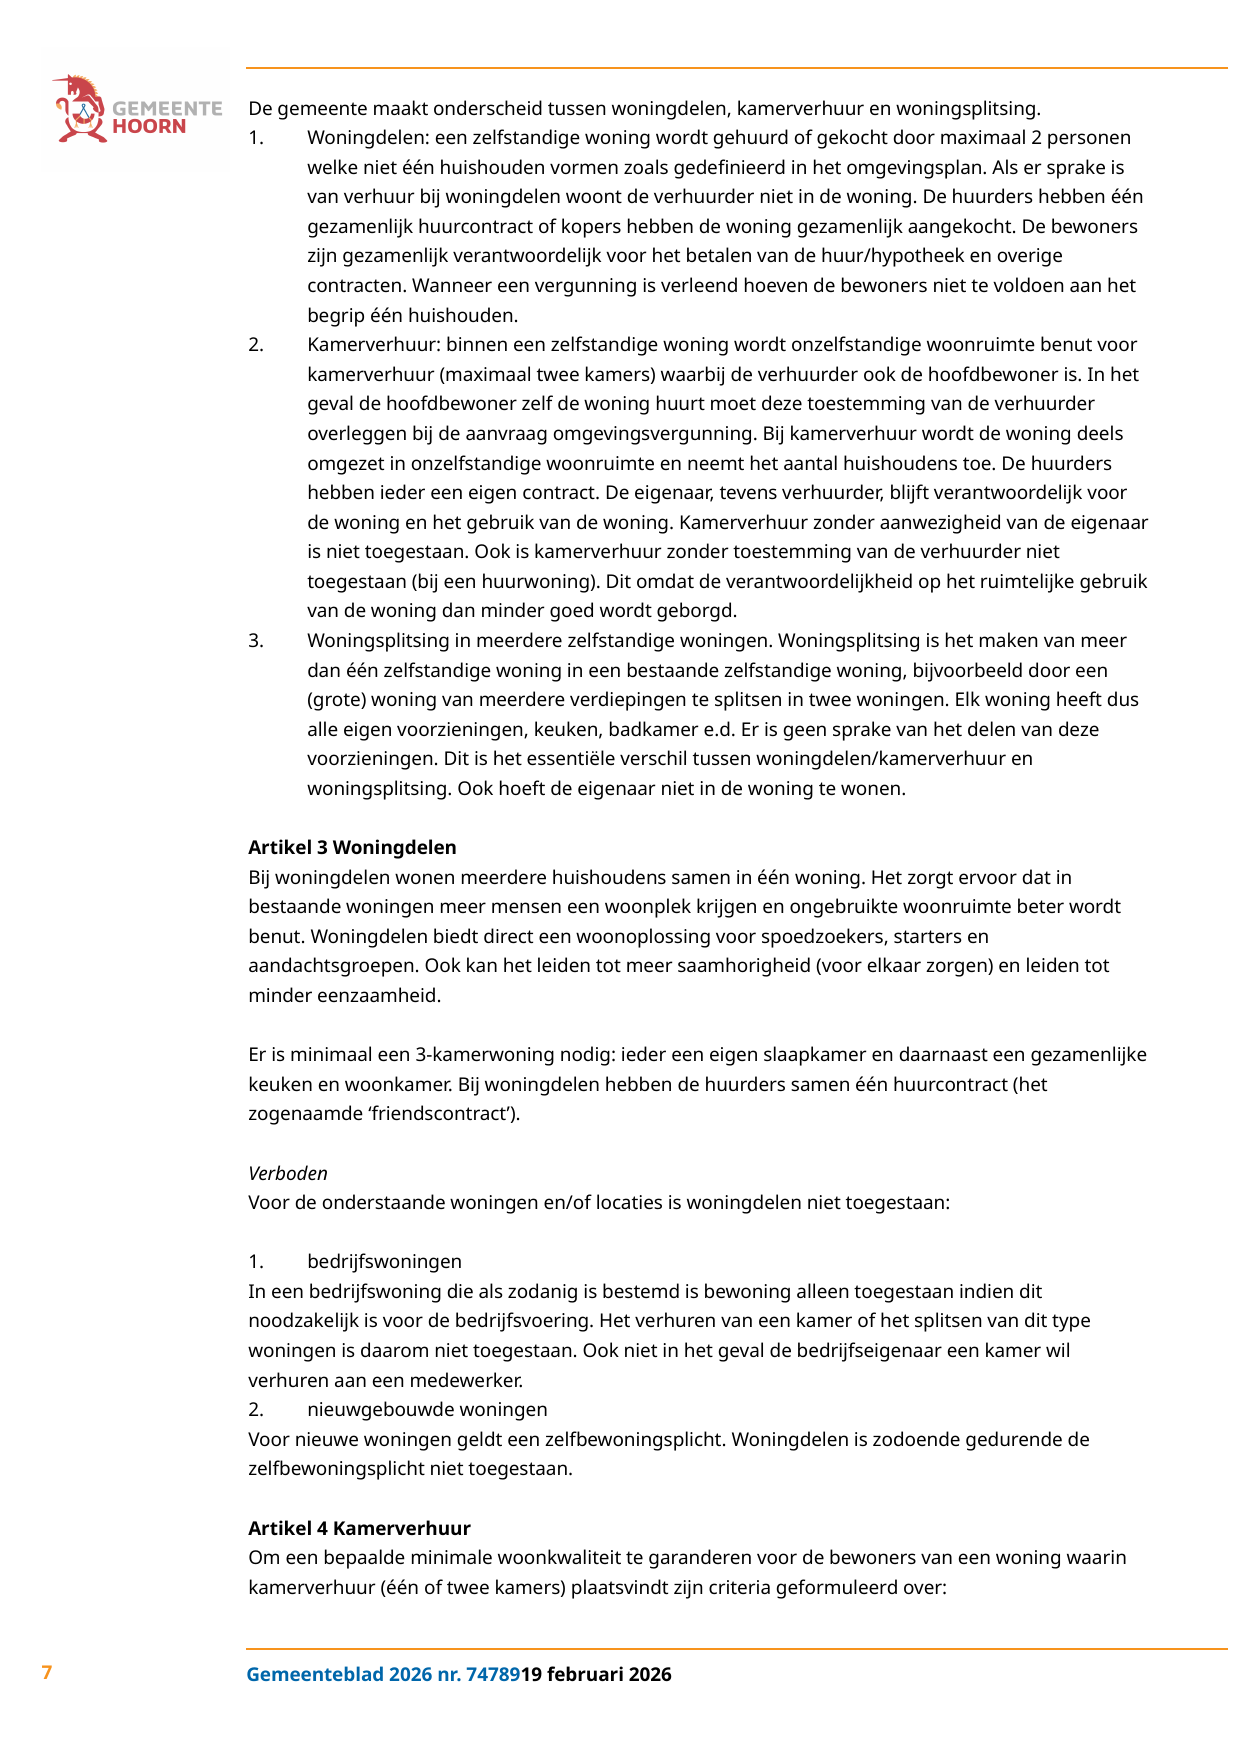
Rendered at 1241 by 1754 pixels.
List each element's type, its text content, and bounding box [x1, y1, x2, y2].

list bedrijfswoningen [248, 1248, 1152, 1274]
list nieuwgebouwde woningen [248, 1396, 1152, 1422]
text Er is minimaal een 3-kamerwoning nodig: ieder een eigen slaapkamer en daarnaast een gezamenlijke keuken en woonkamer. Bij woningdelen hebben de huurders samen één huurcontract (het zogenaamde ‘friendscontract’). [248, 1041, 1152, 1126]
text De gemeente maakt onderscheid tussen woningdelen, kamerverhuur en woningsplitsing. [248, 95, 1152, 121]
text Om een bepaalde minimale woonkwaliteit te garanderen voor de bewoners van een woning waarin kamerverhuur (één of twee kamers) plaatsvindt zijn criteria geformuleerd over: [248, 1544, 1152, 1600]
text Voor de onderstaande woningen en/of locaties is woningdelen niet toegestaan: [248, 1189, 1152, 1215]
text Voor nieuwe woningen geldt een zelfbewoningsplicht. Woningdelen is zodoende gedurende de zelfbewoningsplicht niet toegestaan. [248, 1426, 1152, 1481]
list Kamerverhuur: binnen een zelfstandige woning wordt onzelfstandige woonruimte benut voor kamerverhuur (maximaal twee kamers) waarbij de verhuurder ook de hoofdbewoner is. In het geval de hoofdbewoner zelf de woning huurt moet deze toestemming van de verhuurder overleggen bij de aanvraag omgevingsvergunning. Bij kamerverhuur wordt de woning deels omgezet in onzelfstandige woonruimte en neemt het aantal huishoudens toe. De huurders hebben ieder een eigen contract. De eigenaar, tevens verhuurder, blijft verantwoordelijk voor de woning en het gebruik van de woning. Kamerverhuur zonder aanwezigheid van de eigenaar is niet toegestaan. Ook is kamerverhuur zonder toestemming van de verhuurder niet toegestaan (bij een huurwoning). Dit omdat de verantwoordelijkheid op het ruimtelijke gebruik van de woning dan minder goed wordt geborgd. [248, 331, 1152, 623]
text Bij woningdelen wonen meerdere huishoudens samen in één woning. Het zorgt ervoor dat in bestaande woningen meer mensen een woonplek krijgen en ongebruikte woonruimte beter wordt benut. Woningdelen biedt direct een woonoplossing voor spoedzoekers, starters en aandachtsgroepen. Ook kan het leiden tot meer saamhorigheid (voor elkaar zorgen) en leiden tot minder eenzaamheid. [248, 864, 1152, 1008]
picture [41, 47, 231, 172]
text Artikel 4 Kamerverhuur [248, 1515, 1152, 1541]
list Woningdelen: een zelfstandige woning wordt gehuurd of gekocht door maximaal 2 personen welke niet één huishouden vormen zoals gedefinieerd in het omgevingsplan. Als er sprake is van verhuur bij woningdelen woont de verhuurder niet in de woning. De huurders hebben één gezamenlijk huurcontract of kopers hebben de woning gezamenlijk aangekocht. De bewoners zijn gezamenlijk verantwoordelijk voor het betalen van de huur/hypotheek en overige contracten. Wanneer een vergunning is verleend hoeven de bewoners niet te voldoen aan het begrip één huishouden. [248, 124, 1152, 328]
list Woningsplitsing in meerdere zelfstandige woningen. Woningsplitsing is het maken van meer dan één zelfstandige woning in een bestaande zelfstandige woning, bijvoorbeeld door een (grote) woning van meerdere verdiepingen te splitsen in twee woningen. Elk woning heeft dus alle eigen voorzieningen, keuken, badkamer e.d. Er is geen sprake van het delen van deze voorzieningen. Dit is het essentiële verschil tussen woningdelen/kamerverhuur en woningsplitsing. Ook hoeft de eigenaar niet in de woning te wonen. [248, 627, 1152, 801]
text Verboden [248, 1160, 1152, 1186]
text In een bedrijfswoning die als zodanig is bestemd is bewoning alleen toegestaan indien dit noodzakelijk is voor de bedrijfsvoering. Het verhuren van een kamer of het splitsen van dit type woningen is daarom niet toegestaan. Ook niet in het geval de bedrijfseigenaar een kamer wil verhuren aan een medewerker. [248, 1278, 1152, 1393]
text Artikel 3 Woningdelen [248, 834, 1152, 860]
